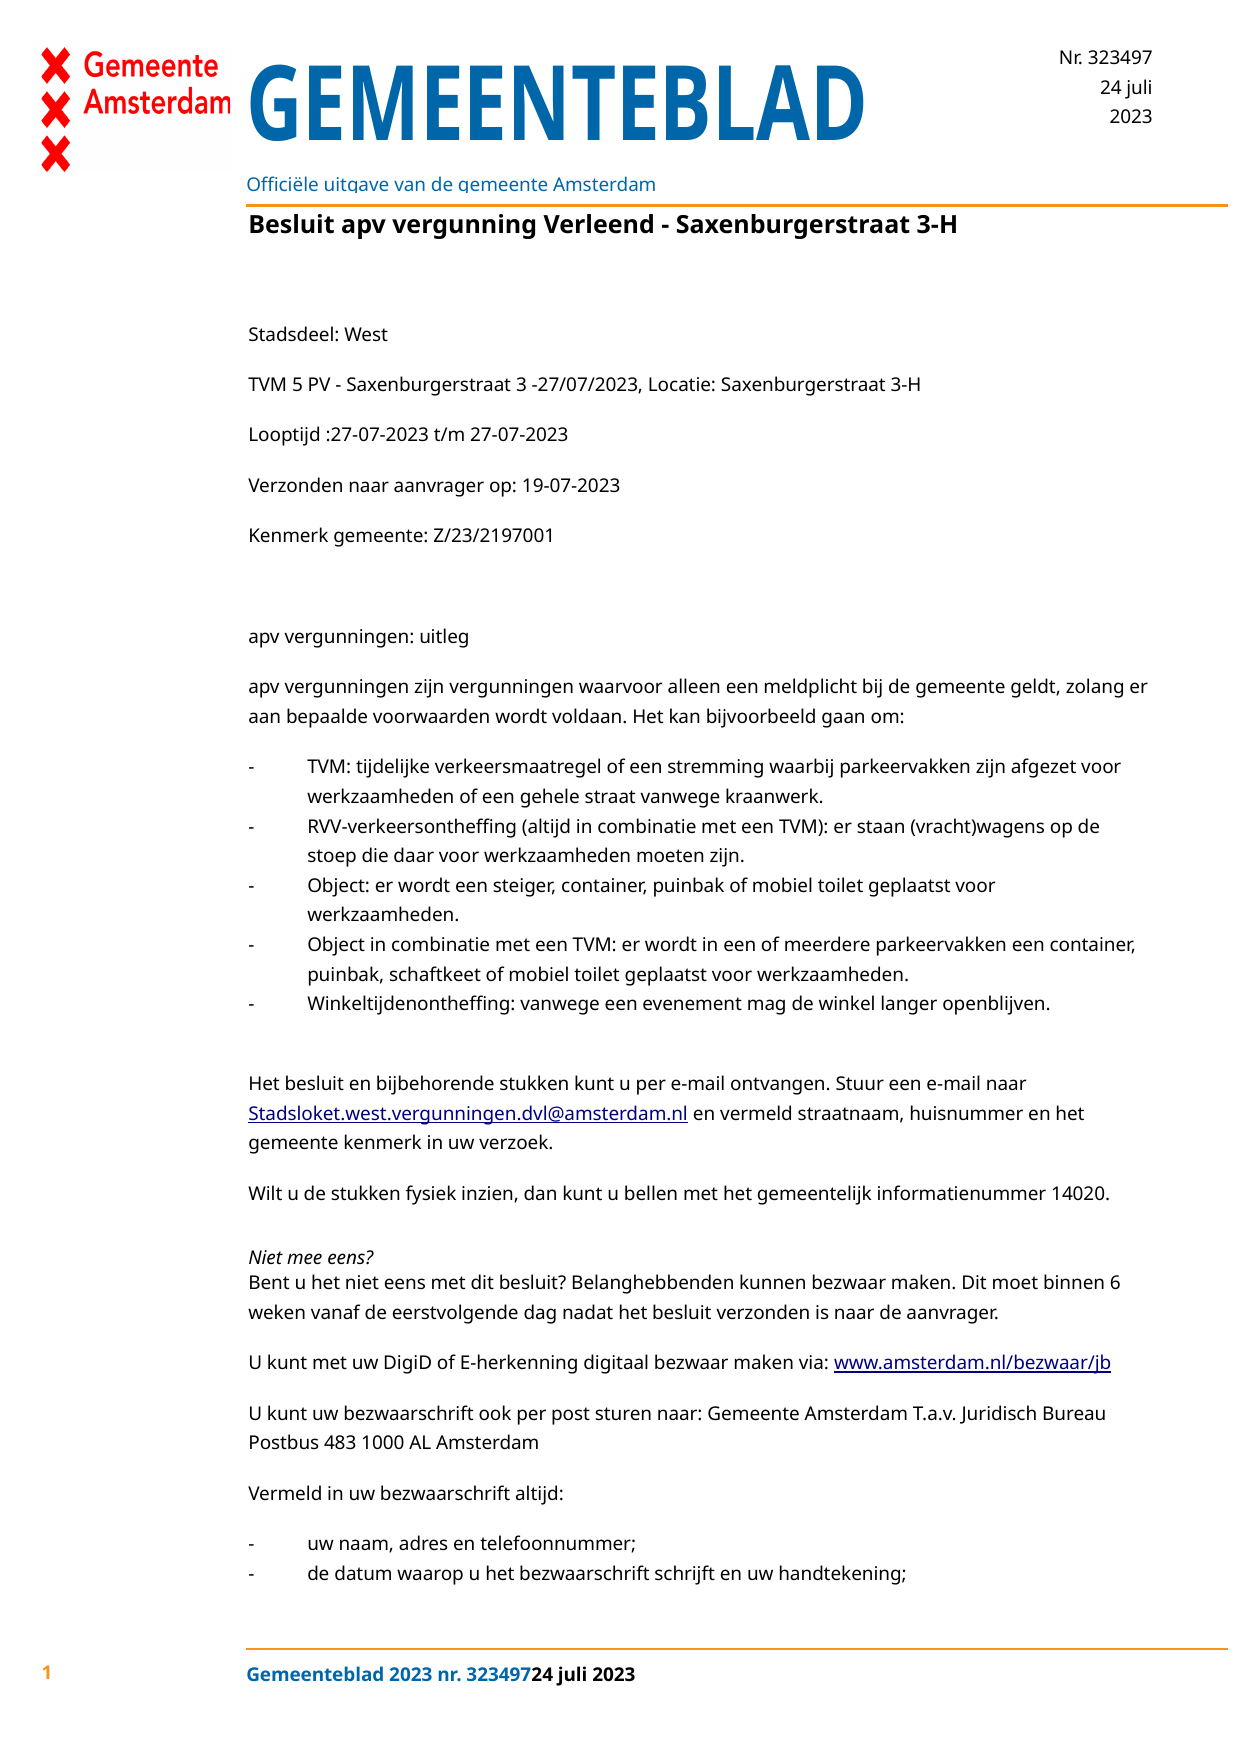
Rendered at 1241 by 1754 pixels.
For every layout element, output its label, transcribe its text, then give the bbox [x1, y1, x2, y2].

text U kunt met uw DigiD of E-herkenning digitaal bezwaar maken via: www.amsterdam.nl/bezwaar/jb [248, 1349, 1152, 1375]
text Vermeld in uw bezwaarschrift altijd: [248, 1480, 1152, 1506]
list TVM: tijdelijke verkeersmaatregel of een stremming waarbij parkeervakken zijn afgezet voor werkzaamheden of een gehele straat vanwege kraanwerk. [248, 754, 1152, 809]
text apv vergunningen: uitleg [248, 623, 1152, 649]
text Bent u het niet eens met dit besluit? Belanghebbenden kunnen bezwaar maken. Dit moet binnen 6 weken vanaf de eerstvolgende dag nadat het besluit verzonden is naar de aanvrager. [248, 1269, 1152, 1325]
text apv vergunningen zijn vergunningen waarvoor alleen een meldplicht bij de gemeente geldt, zolang er aan bepaalde voorwaarden wordt voldaan. Het kan bijvoorbeeld gaan om: [248, 674, 1152, 729]
text Wilt u de stukken fysiek inzien, dan kunt u bellen met het gemeentelijk informatienummer 14020. [248, 1180, 1152, 1206]
text TVM 5 PV - Saxenburgerstraat 3 -27/07/2023, Locatie: Saxenburgerstraat 3-H [248, 371, 1152, 397]
list Winkeltijdenontheffing: vanwege een evenement mag de winkel langer openblijven. [248, 990, 1152, 1016]
text Stadsdeel: West [248, 321, 1152, 346]
picture [41, 47, 231, 172]
text Niet mee eens? [248, 1244, 1152, 1269]
list RVV-verkeersontheffing (altijd in combinatie met een TVM): er staan (vracht)wagens op de stoep die daar voor werkzaamheden moeten zijn. [248, 813, 1152, 868]
list Object: er wordt een steiger, container, puinbak of mobiel toilet geplaatst voor werkzaamheden. [248, 872, 1152, 927]
list de datum waarop u het bezwaarschrift schrijft en uw handtekening; [248, 1560, 1152, 1586]
text Verzonden naar aanvrager op: 19-07-2023 [248, 472, 1152, 498]
list Object in combinatie met een TVM: er wordt in een of meerdere parkeervakken een container, puinbak, schaftkeet of mobiel toilet geplaatst voor werkzaamheden. [248, 931, 1152, 986]
text U kunt uw bezwaarschrift ook per post sturen naar: Gemeente Amsterdam T.a.v. Juridisch Bureau Postbus 483 1000 AL Amsterdam [248, 1400, 1152, 1455]
text Het besluit en bijbehorende stukken kunt u per e-mail ontvangen. Stuur een e-mail naar Stadsloket.west.vergunningen.dvl@amsterdam.nl en vermeld straatnaam, huisnummer en het gemeente kenmerk in uw verzoek. [248, 1070, 1152, 1155]
list uw naam, adres en telefoonnummer; [248, 1530, 1152, 1556]
text Kenmerk gemeente: Z/23/2197001 [248, 522, 1152, 548]
text Besluit apv vergunning Verleend - Saxenburgerstraat 3-H [248, 207, 1152, 241]
text Looptijd :27-07-2023 t/m 27-07-2023 [248, 422, 1152, 447]
